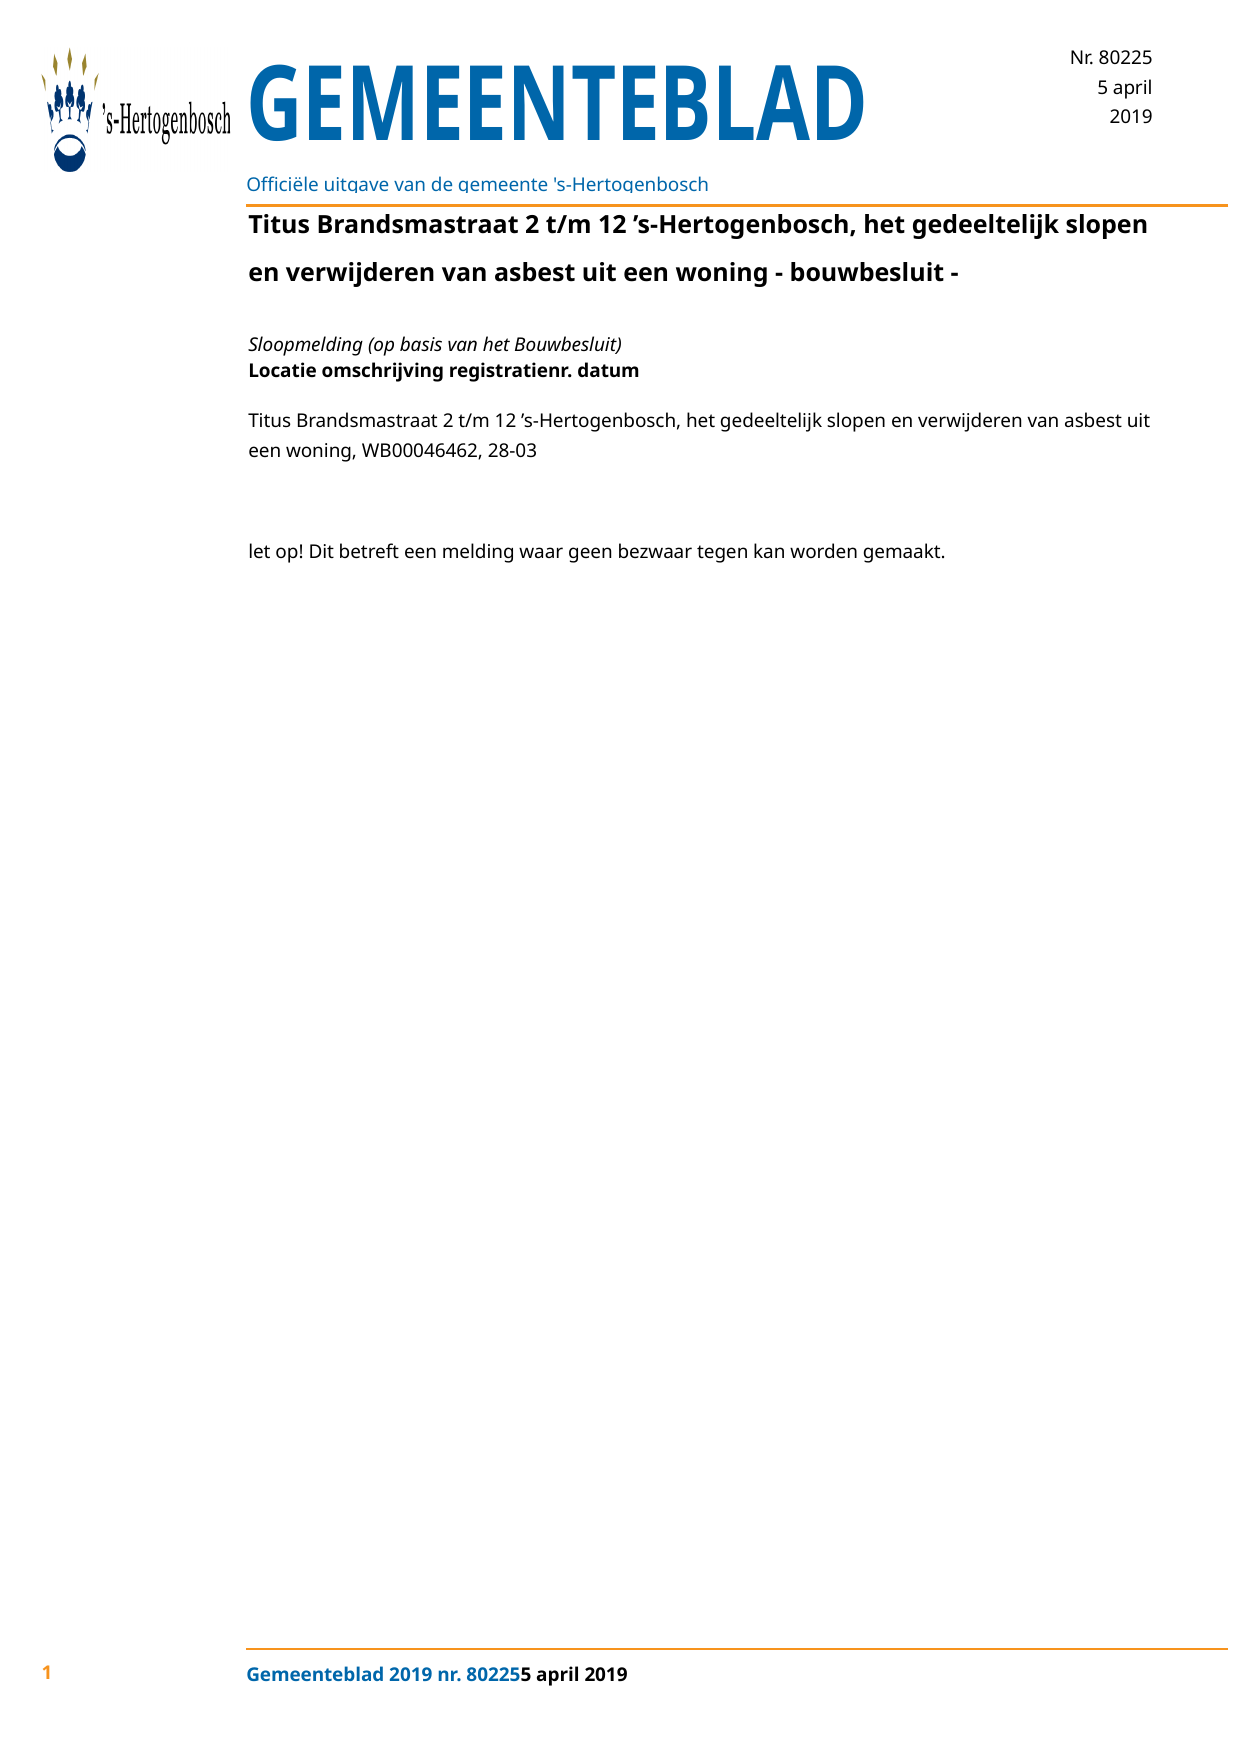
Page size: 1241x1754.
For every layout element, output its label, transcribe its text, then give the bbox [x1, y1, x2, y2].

picture [41, 47, 231, 172]
text Titus Brandsmastraat 2 t/m 12 ’s-Hertogenbosch, het gedeeltelijk slopen en verwijderen van asbest uit een woning, WB00046462, 28-03 [248, 408, 1152, 463]
text Locatie omschrijving registratienr. datum [248, 357, 1152, 383]
text Sloopmelding (op basis van het Bouwbesluit) [248, 331, 1152, 357]
text Titus Brandsmastraat 2 t/m 12 ’s-Hertogenbosch, het gedeeltelijk slopen en verwijderen van asbest uit een woning - bouwbesluit - [248, 207, 1152, 288]
text let op! Dit betreft een melding waar geen bezwaar tegen kan worden gemaakt. [248, 538, 1152, 564]
